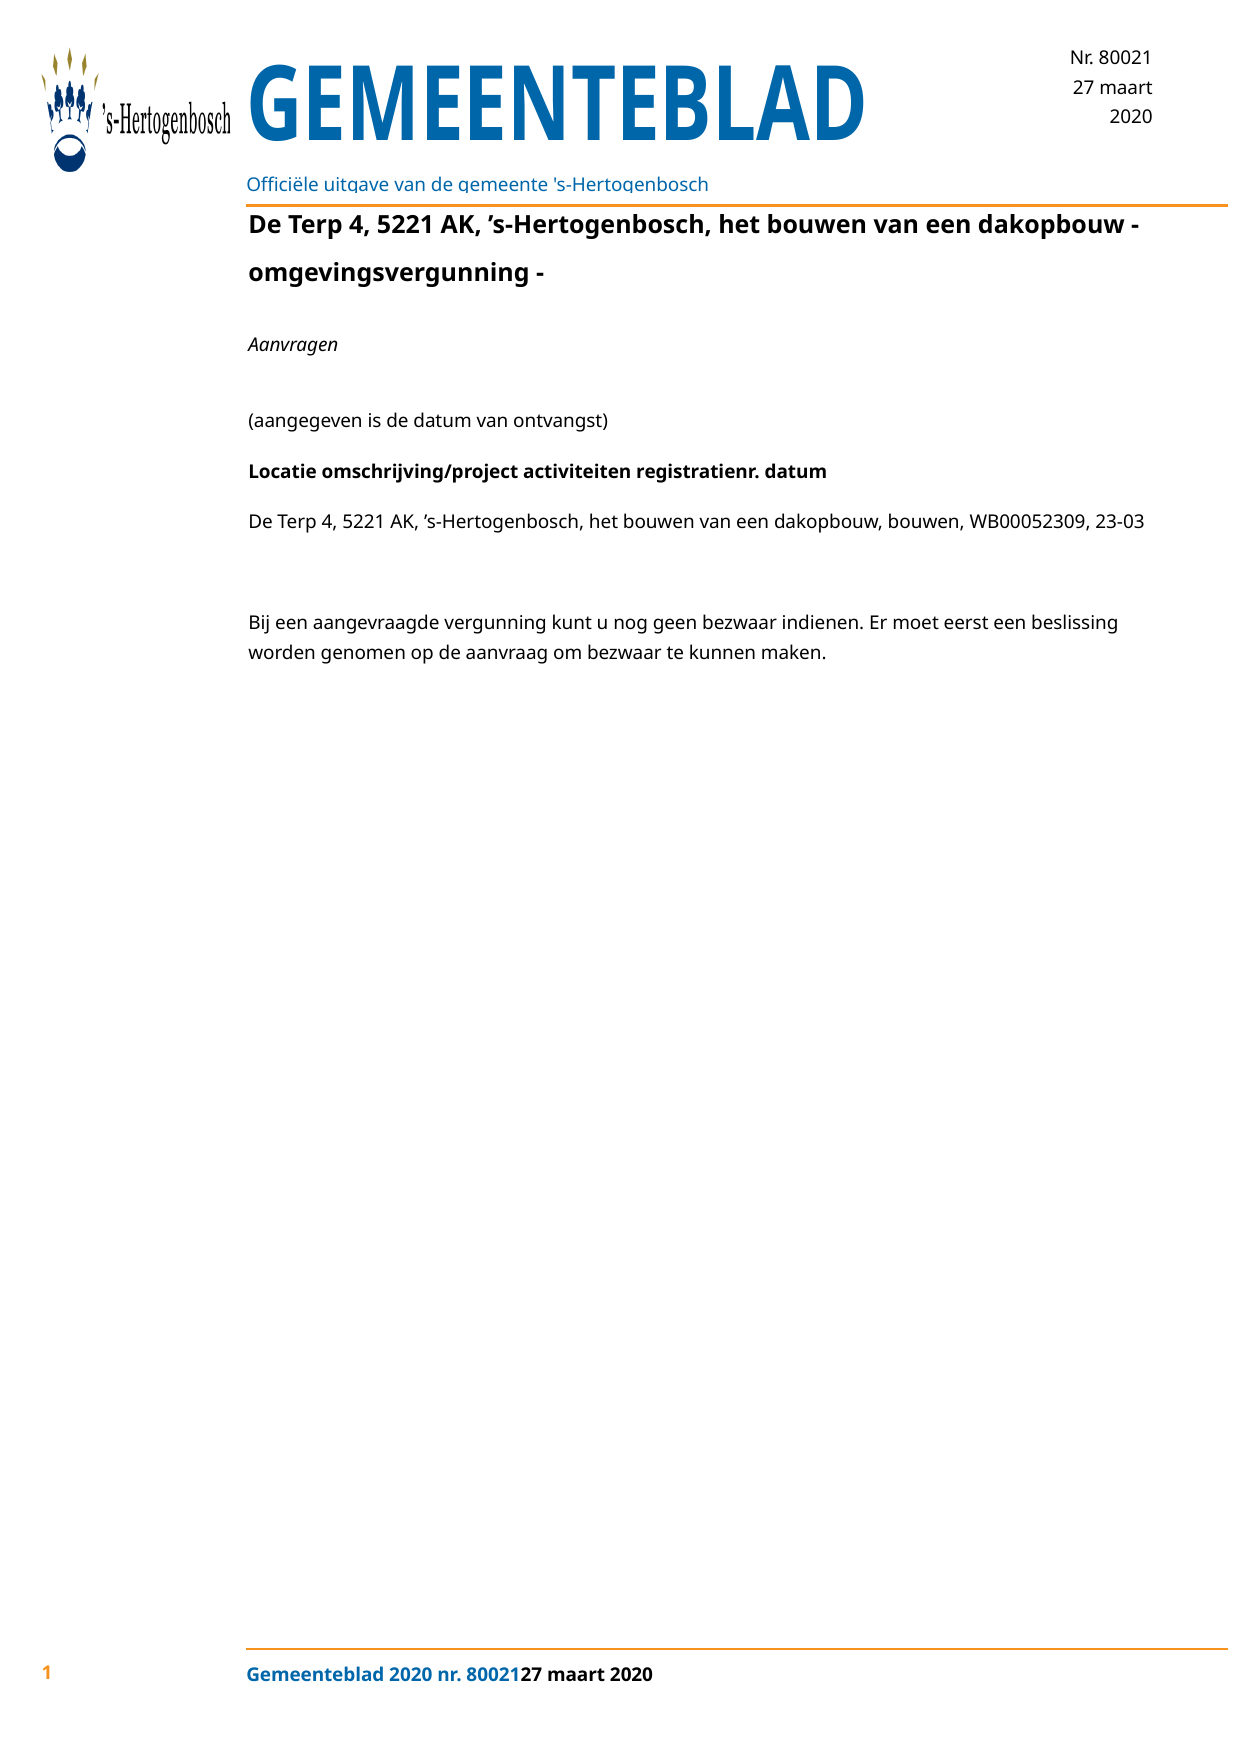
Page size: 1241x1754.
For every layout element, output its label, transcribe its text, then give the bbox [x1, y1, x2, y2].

text De Terp 4, 5221 AK, ’s-Hertogenbosch, het bouwen van een dakopbouw, bouwen, WB00052309, 23-03 [248, 508, 1152, 534]
text De Terp 4, 5221 AK, ’s-Hertogenbosch, het bouwen van een dakopbouw - omgevingsvergunning - [248, 207, 1152, 288]
text (aangegeven is de datum van ontvangst) [248, 408, 1152, 433]
text Aanvragen [248, 331, 1152, 357]
picture [41, 47, 231, 172]
text Locatie omschrijving/project activiteiten registratienr. datum [248, 458, 1152, 484]
text Bij een aangevraagde vergunning kunt u nog geen bezwaar indienen. Er moet eerst een beslissing worden genomen op de aanvraag om bezwaar te kunnen maken. [248, 609, 1152, 664]
